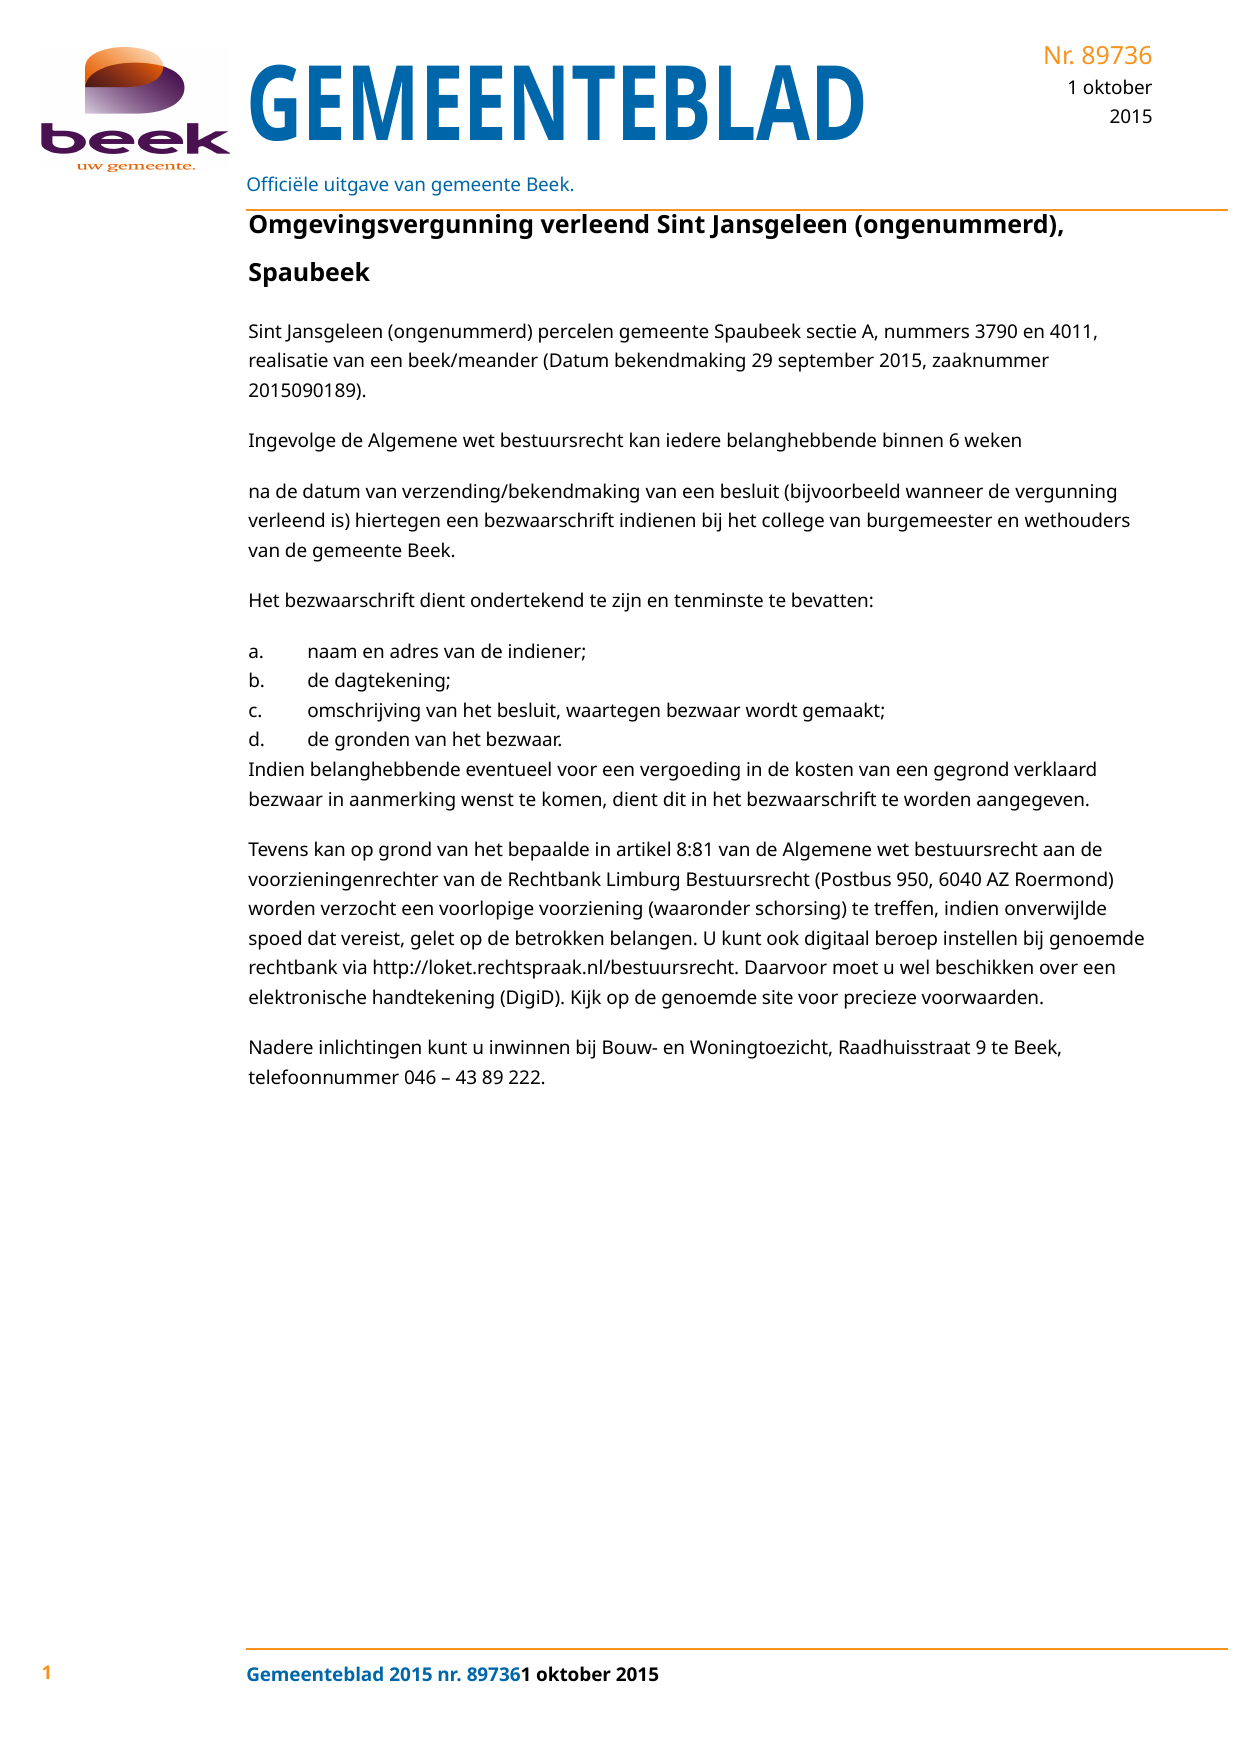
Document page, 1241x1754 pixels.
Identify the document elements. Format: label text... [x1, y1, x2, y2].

text Sint Jansgeleen (ongenummerd) percelen gemeente Spaubeek sectie A, nummers 3790 en 4011, realisatie van een beek/meander (Datum bekendmaking 29 september 2015, zaaknummer 2015090189). [248, 318, 1152, 403]
text Omgevingsvergunning verleend Sint Jansgeleen (ongenummerd), Spaubeek [248, 211, 1152, 288]
text Ingevolge de Algemene wet bestuursrecht kan iedere belanghebbende binnen 6 weken [248, 427, 1152, 453]
list de dagtekening; [248, 667, 1152, 693]
list naam en adres van de indiener; [248, 638, 1152, 664]
text Indien belanghebbende eventueel voor een vergoeding in de kosten van een gegrond verklaard bezwaar in aanmerking wenst te komen, dient dit in het bezwaarschrift te worden aangegeven. [248, 756, 1152, 812]
text Tevens kan op grond van het bepaalde in artikel 8:81 van de Algemene wet bestuursrecht aan de voorzieningenrechter van de Rechtbank Limburg Bestuursrecht (Postbus 950, 6040 AZ Roermond) worden verzocht een voorlopige voorziening (waaronder schorsing) te treffen, indien onverwijlde spoed dat vereist, gelet op de betrokken belangen. U kunt ook digitaal beroep instellen bij genoemde rechtbank via http://loket.rechtspraak.nl/bestuursrecht. Daarvoor moet u wel beschikken over een elektronische handtekening (DigiD). Kijk op de genoemde site voor precieze voorwaarden. [248, 836, 1152, 1010]
list de gronden van het bezwaar. [248, 727, 1152, 752]
picture [41, 47, 231, 172]
text Nadere inlichtingen kunt u inwinnen bij Bouw- en Woningtoezicht, Raadhuisstraat 9 te Beek, telefoonnummer 046 – 43 89 222. [248, 1034, 1152, 1090]
list omschrijving van het besluit, waartegen bezwaar wordt gemaakt; [248, 697, 1152, 723]
text na de datum van verzending/bekendmaking van een besluit (bijvoorbeeld wanneer de vergunning verleend is) hiertegen een bezwaarschrift indienen bij het college van burgemeester en wethouders van de gemeente Beek. [248, 478, 1152, 563]
text Het bezwaarschrift dient ondertekend te zijn en tenminste te bevatten: [248, 587, 1152, 613]
